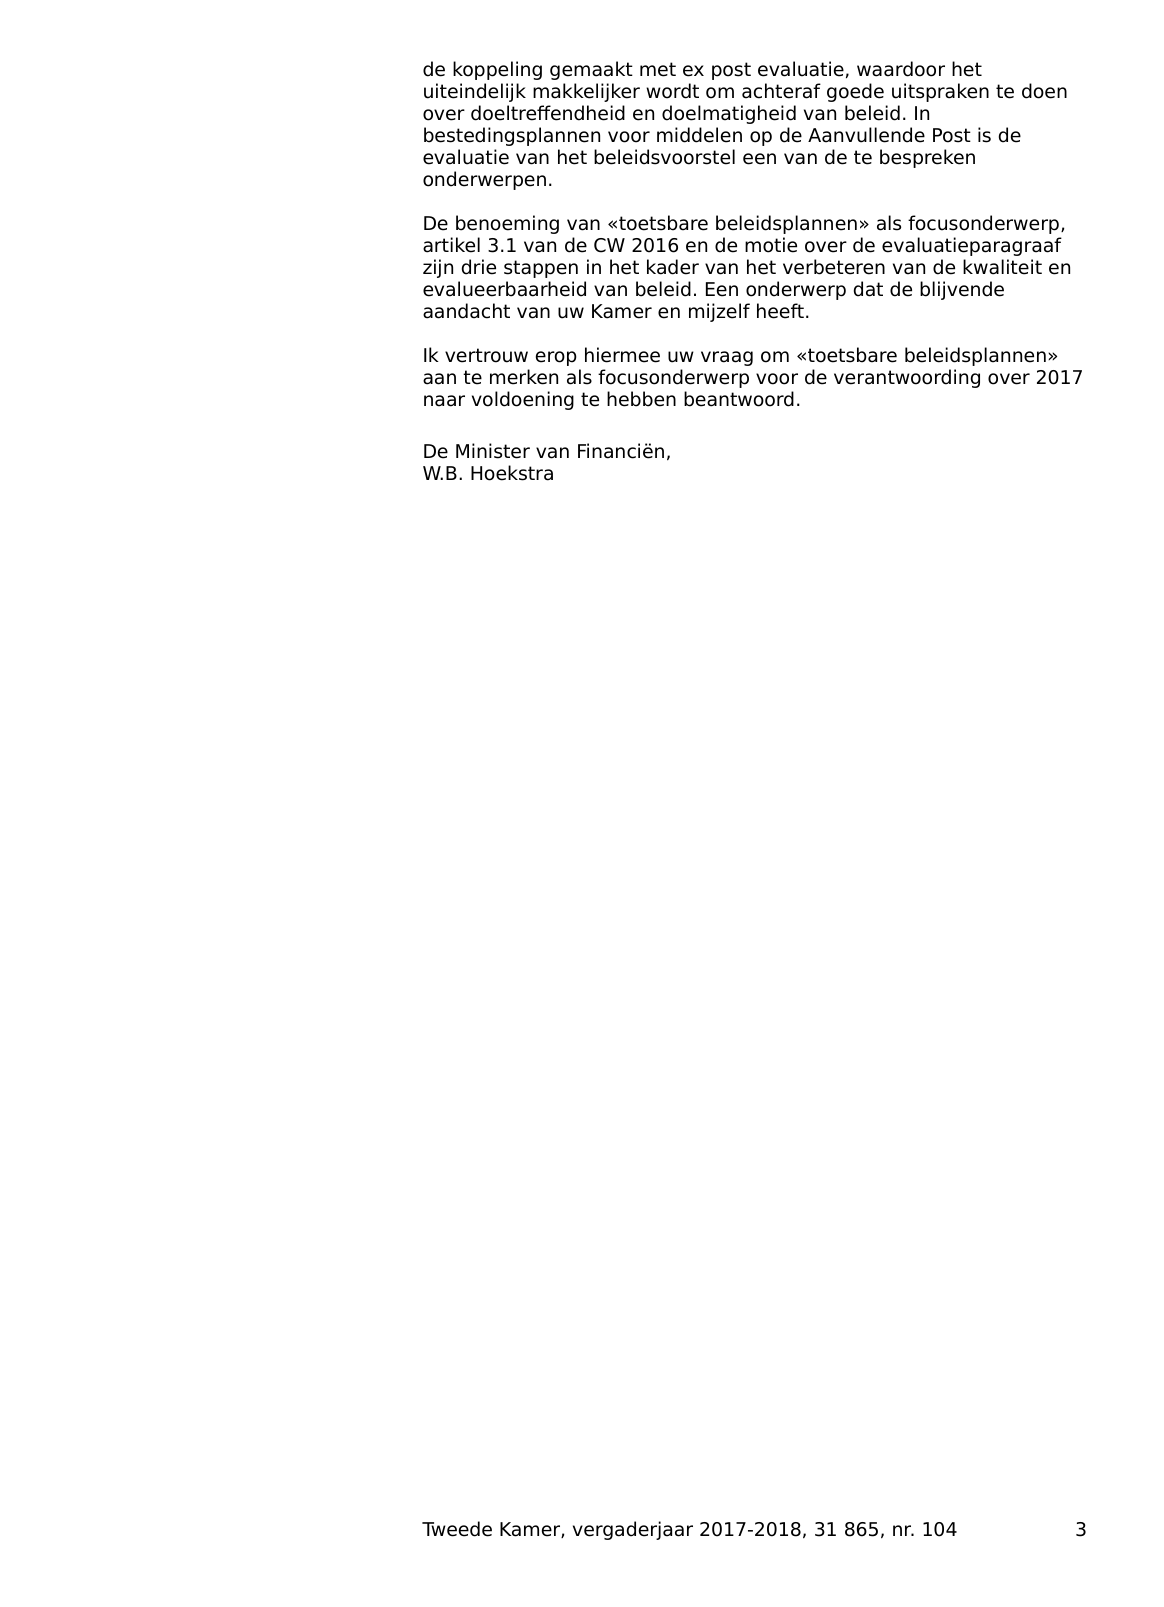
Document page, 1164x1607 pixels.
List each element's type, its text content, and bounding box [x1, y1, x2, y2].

text De Minister van Financiën, W.B. Hoekstra [422, 441, 1087, 485]
text Ik vertrouw erop hiermee uw vraag om «toetsbare beleidsplannen» aan te merken als focusonderwerp voor de verantwoording over 2017 naar voldoening te hebben beantwoord. [422, 345, 1087, 411]
text de koppeling gemaakt met ex post evaluatie, waardoor het uiteindelijk makkelijker wordt om achteraf goede uitspraken te doen over doeltreffendheid en doelmatigheid van beleid. In bestedingsplannen voor middelen op de Aanvullende Post is de evaluatie van het beleidsvoorstel een van de te bespreken onderwerpen. [422, 59, 1087, 191]
text De benoeming van «toetsbare beleidsplannen» als focusonderwerp, artikel 3.1 van de CW 2016 en de motie over de evaluatieparagraaf zijn drie stappen in het kader van het verbeteren van de kwaliteit en evalueerbaarheid van beleid. Een onderwerp dat de blijvende aandacht van uw Kamer en mijzelf heeft. [422, 213, 1087, 323]
